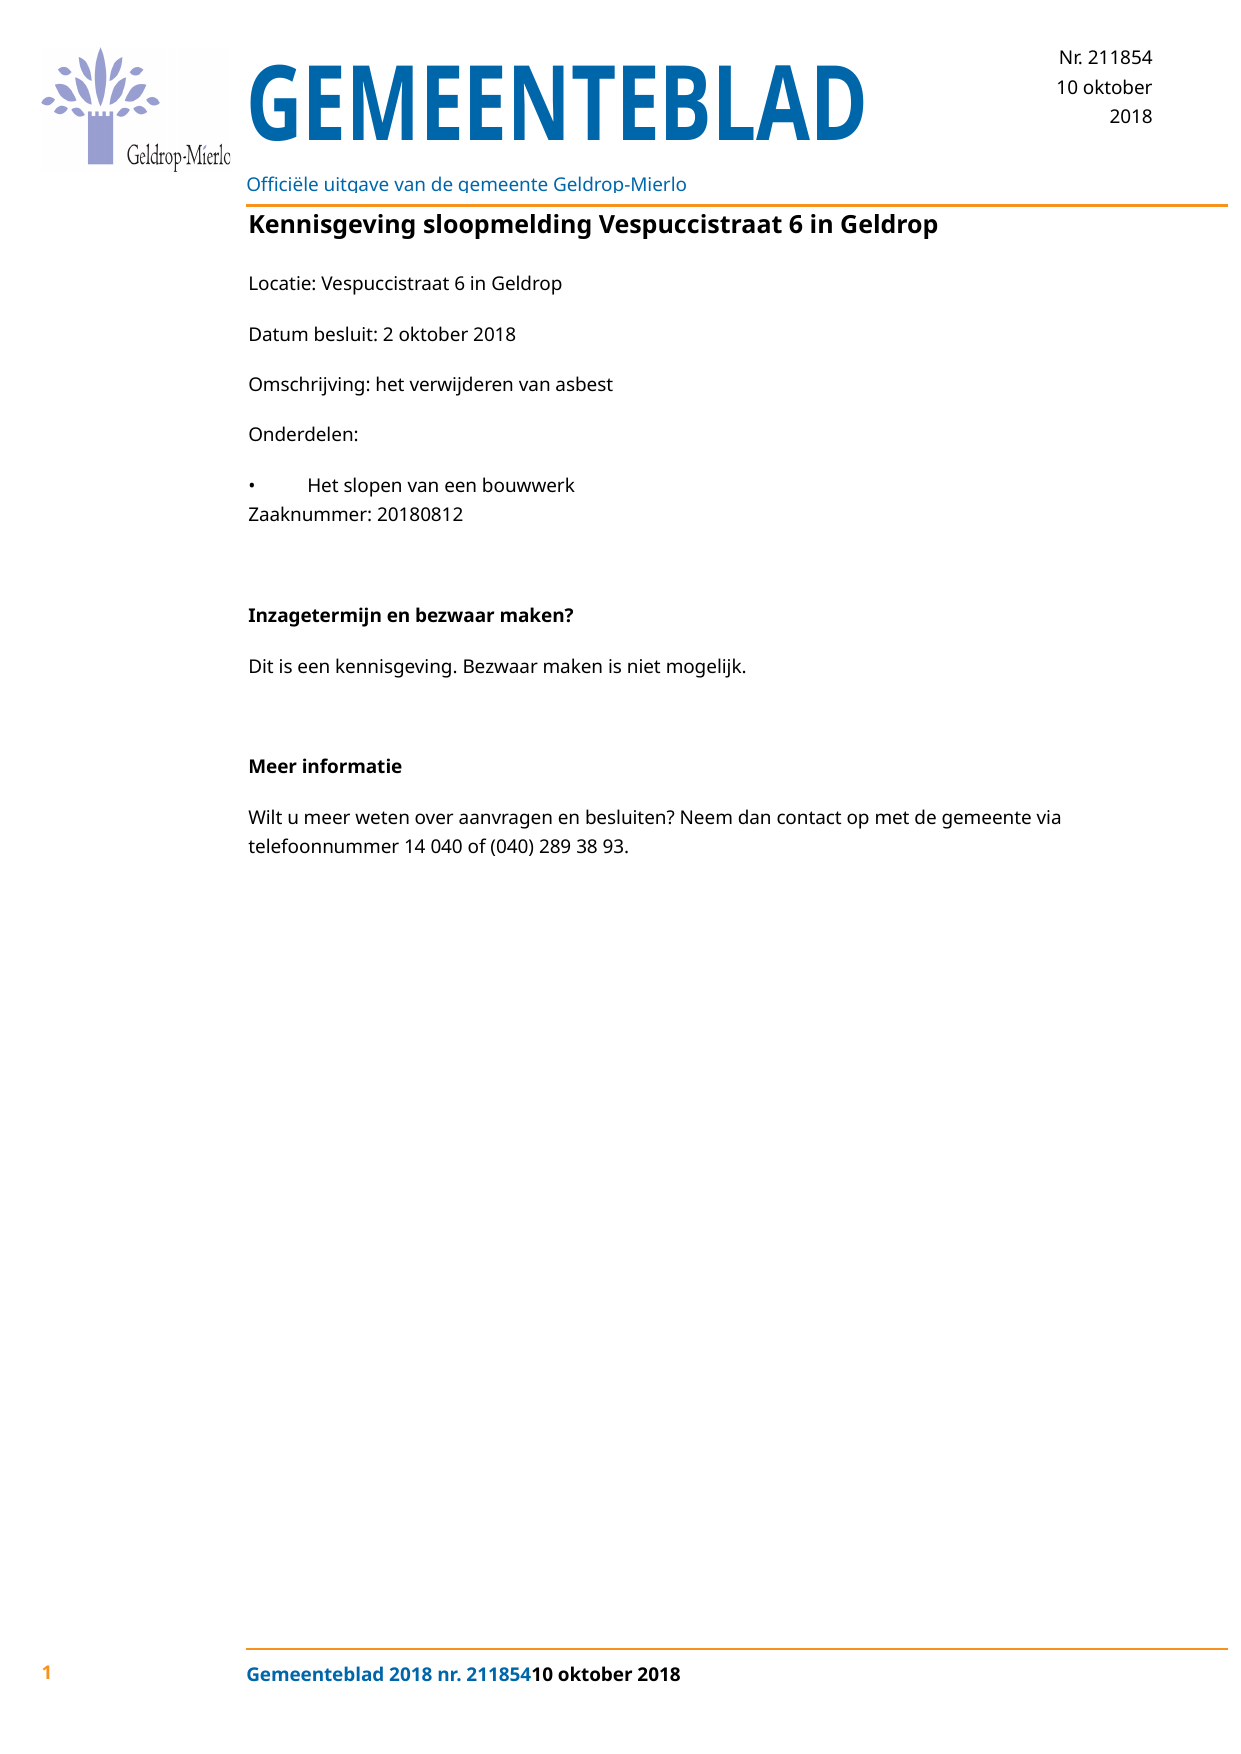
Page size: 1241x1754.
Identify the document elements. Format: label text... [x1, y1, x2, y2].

text Inzagetermijn en bezwaar maken? [248, 602, 1152, 628]
text Kennisgeving sloopmelding Vespuccistraat 6 in Geldrop [248, 207, 1152, 241]
text Datum besluit: 2 oktober 2018 [248, 321, 1152, 346]
text Meer informatie [248, 754, 1152, 779]
picture [41, 47, 231, 172]
text Dit is een kennisgeving. Bezwaar maken is niet mogelijk. [248, 653, 1152, 678]
text Onderdelen: [248, 422, 1152, 447]
text Omschrijving: het verwijderen van asbest [248, 371, 1152, 397]
list Het slopen van een bouwwerk [248, 472, 1152, 498]
text Zaaknummer: 20180812 [248, 502, 1152, 527]
text Wilt u meer weten over aanvragen en besluiten? Neem dan contact op met de gemeente via telefoonnummer 14 040 of (040) 289 38 93. [248, 804, 1152, 859]
text Locatie: Vespuccistraat 6 in Geldrop [248, 270, 1152, 296]
